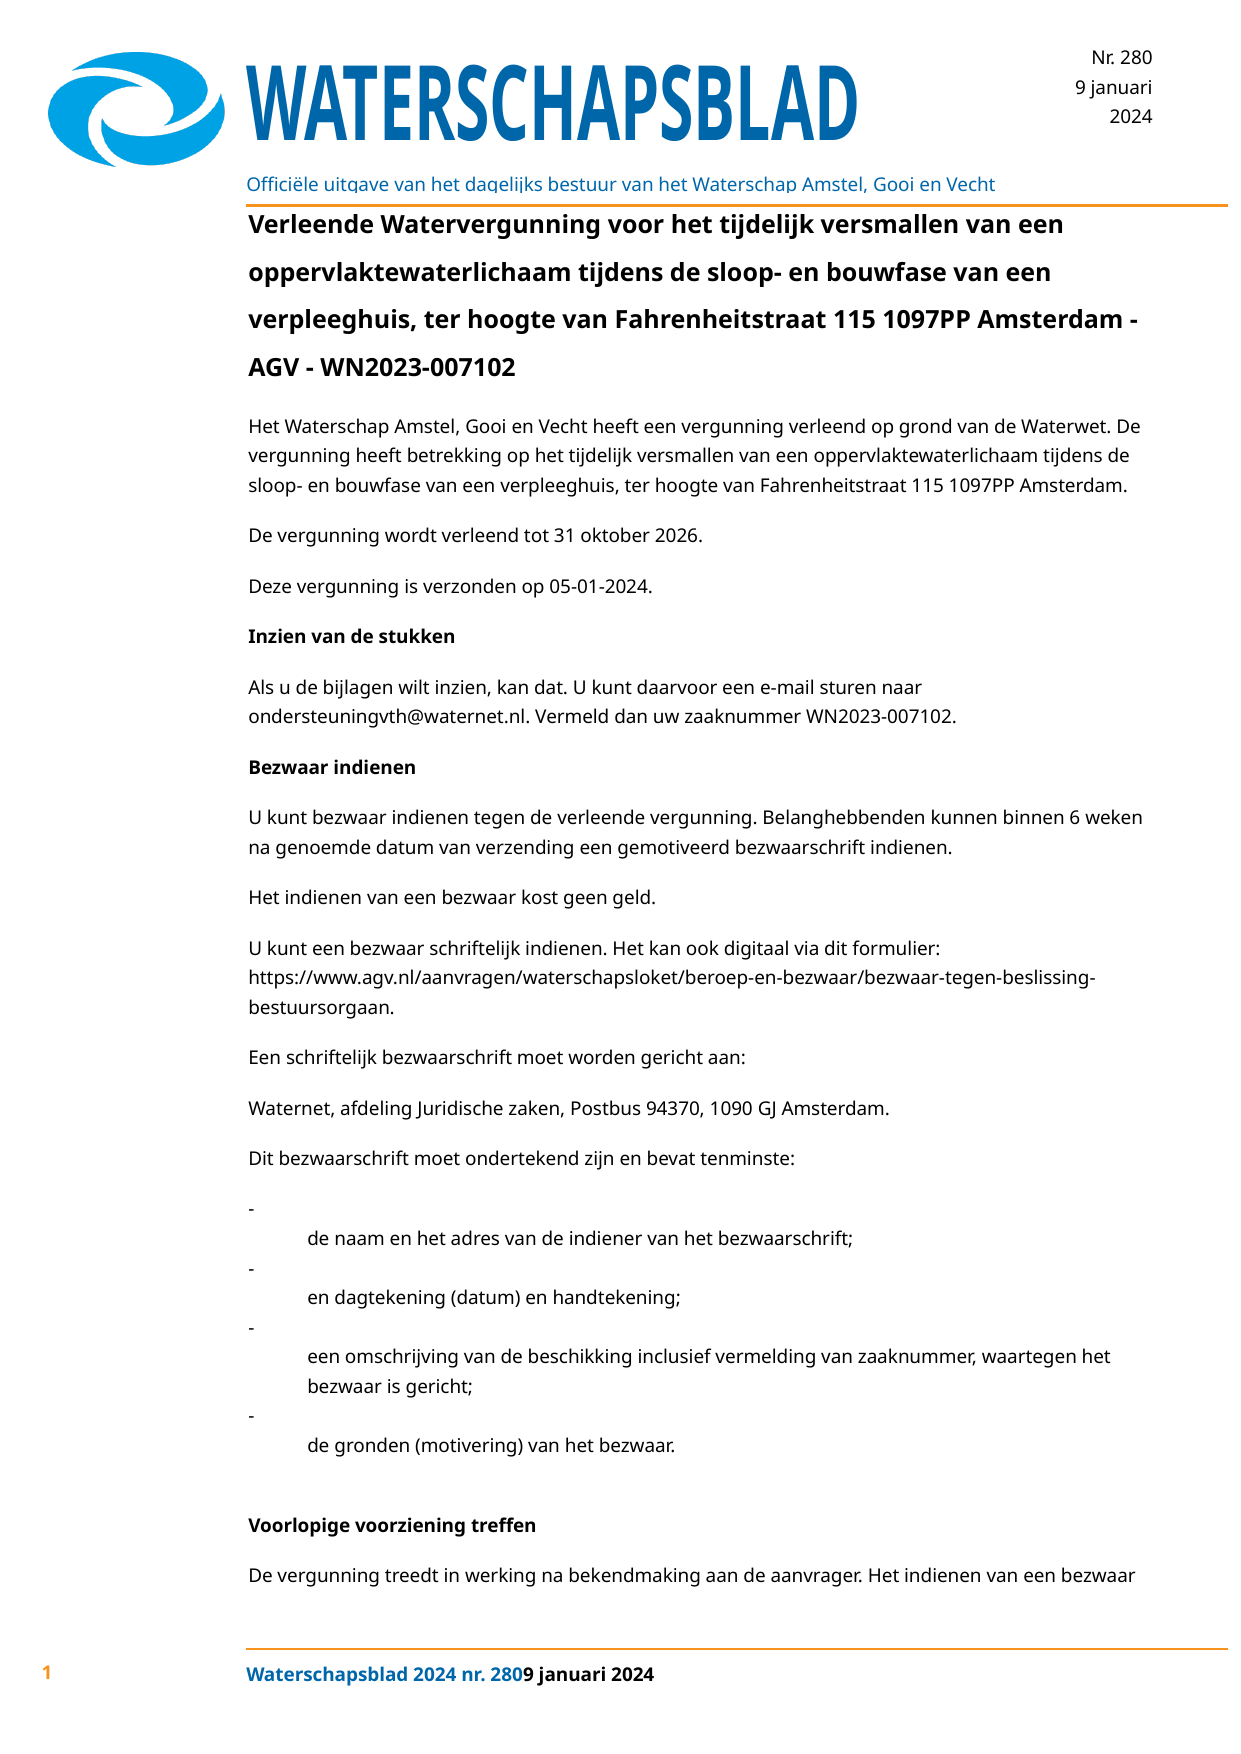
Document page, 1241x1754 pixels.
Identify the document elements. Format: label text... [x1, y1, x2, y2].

text Als u de bijlagen wilt inzien, kan dat. U kunt daarvoor een e-mail sturen naar ondersteuningvth@waternet.nl. Vermeld dan uw zaaknummer WN2023-007102. [248, 674, 1152, 729]
text Bezwaar indienen [248, 754, 1152, 780]
text Het Waterschap Amstel, Gooi en Vecht heeft een vergunning verleend op grond van de Waterwet. De vergunning heeft betrekking op het tijdelijk versmallen van een oppervlaktewaterlichaam tijdens de sloop- en bouwfase van een verpleeghuis, ter hoogte van Fahrenheitstraat 115 1097PP Amsterdam. [248, 413, 1152, 498]
text Voorlopige voorziening treffen [248, 1512, 1152, 1538]
list en dagtekening (datum) en handtekening; [248, 1284, 1152, 1310]
text Een schriftelijk bezwaarschrift moet worden gericht aan: [248, 1044, 1152, 1070]
list een omschrijving van de beschikking inclusief vermelding van zaaknummer, waartegen het bezwaar is gericht; [248, 1343, 1152, 1399]
text Verleende Watervergunning voor het tijdelijk versmallen van een oppervlaktewaterlichaam tijdens de sloop- en bouwfase van een verpleeghuis, ter hoogte van Fahrenheitstraat 115 1097PP Amsterdam - AGV - WN2023-007102 [248, 207, 1152, 384]
list de gronden (motivering) van het bezwaar. [248, 1432, 1152, 1458]
list de naam en het adres van de indiener van het bezwaarschrift; [248, 1225, 1152, 1251]
text U kunt bezwaar indienen tegen de verleende vergunning. Belanghebbenden kunnen binnen 6 weken na genoemde datum van verzending een gemotiveerd bezwaarschrift indienen. [248, 804, 1152, 860]
text De vergunning treedt in werking na bekendmaking aan de aanvrager. Het indienen van een bezwaar [248, 1563, 1152, 1588]
text De vergunning wordt verleend tot 31 oktober 2026. [248, 523, 1152, 548]
text Deze vergunning is verzonden op 05-01-2024. [248, 573, 1152, 599]
picture [41, 47, 231, 172]
text Dit bezwaarschrift moet ondertekend zijn en bevat tenminste: [248, 1145, 1152, 1171]
text U kunt een bezwaar schriftelijk indienen. Het kan ook digitaal via dit formulier: https://www.agv.nl/aanvragen/waterschapsloket/beroep-en-bezwaar/bezwaar-tegen-beslissing-bestuursorgaan. [248, 935, 1152, 1020]
text Waternet, afdeling Juridische zaken, Postbus 94370, 1090 GJ Amsterdam. [248, 1095, 1152, 1121]
text Inzien van de stukken [248, 623, 1152, 649]
text Het indienen van een bezwaar kost geen geld. [248, 884, 1152, 910]
